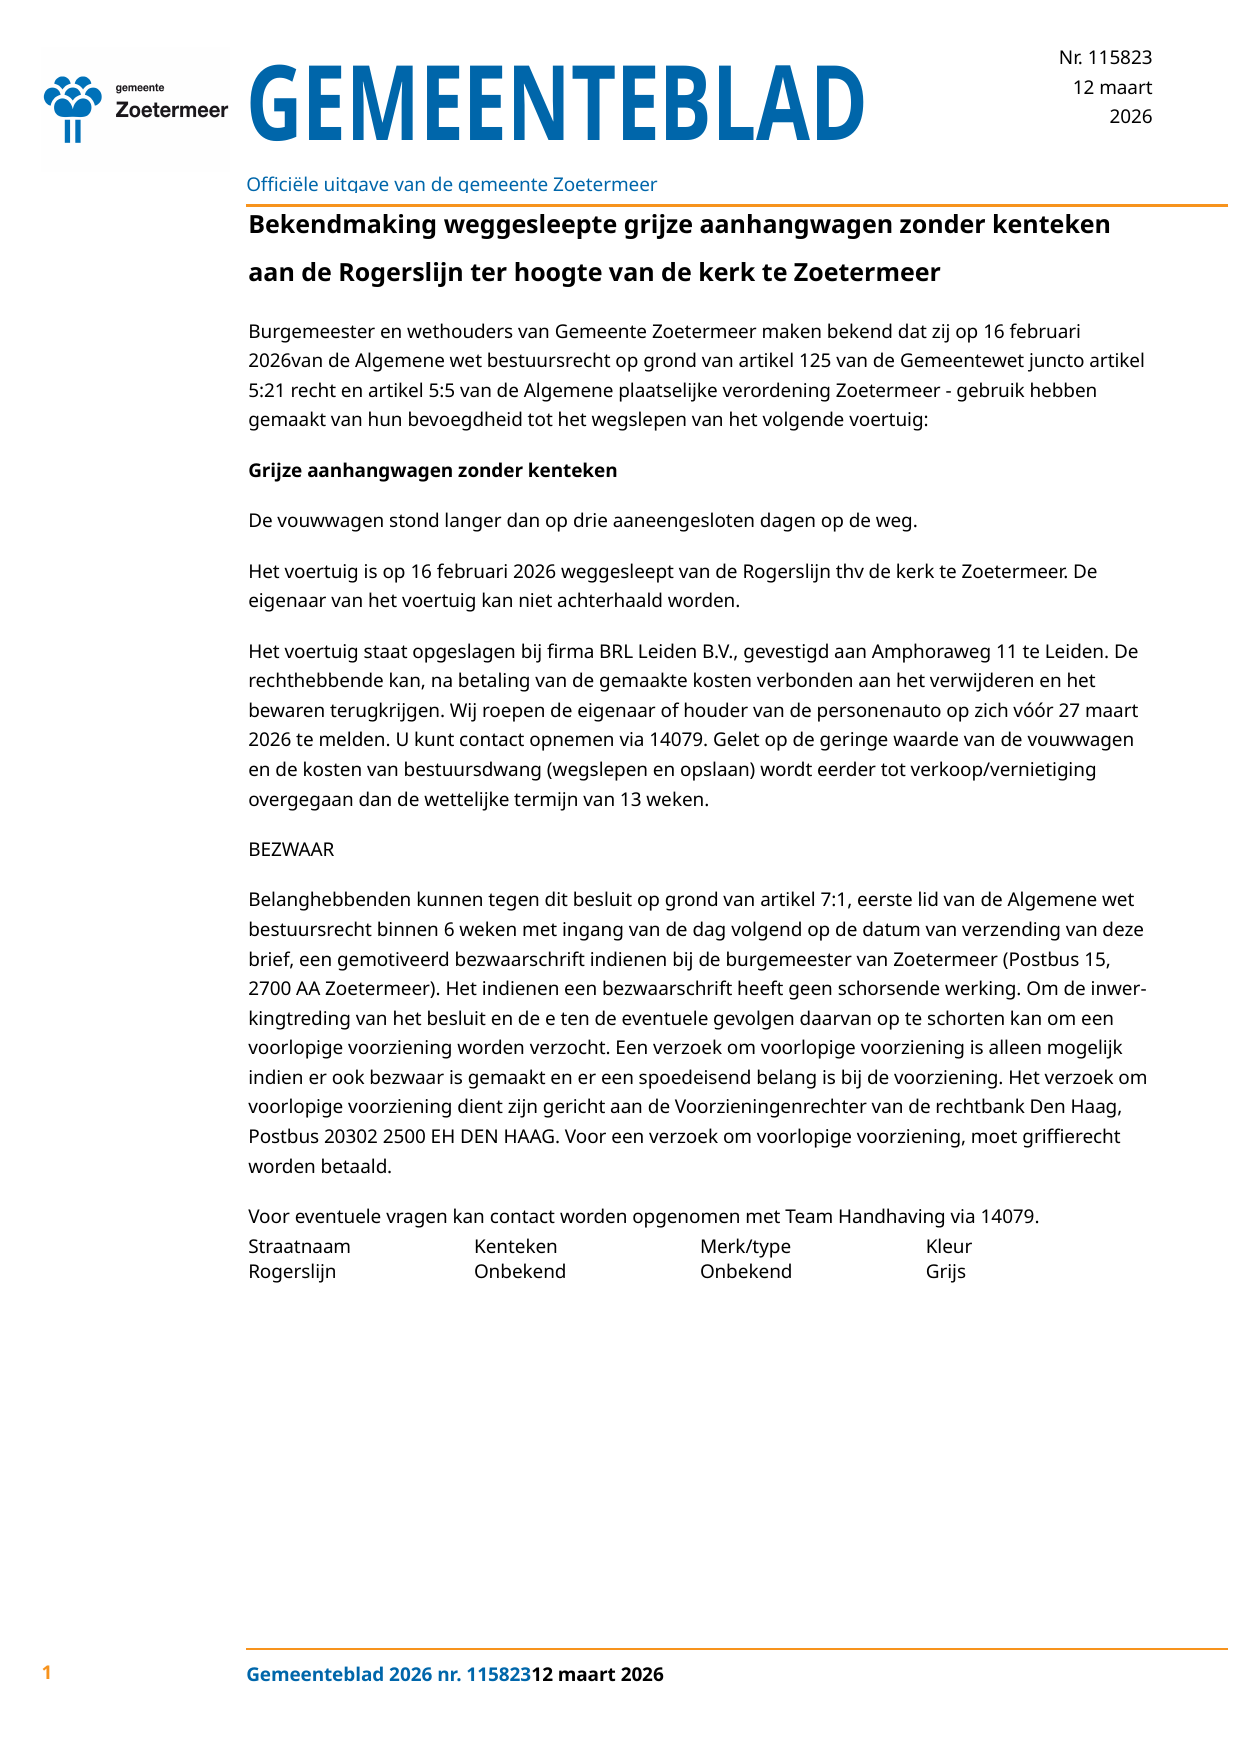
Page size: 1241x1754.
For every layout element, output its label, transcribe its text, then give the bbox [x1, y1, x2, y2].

text Het voertuig staat opgeslagen bij firma BRL Leiden B.V., gevestigd aan Amphoraweg 11 te Leiden. De rechthebbende kan, na betaling van de gemaakte kosten verbonden aan het verwijderen en het bewaren terugkrijgen. Wij roepen de eigenaar of houder van de personenauto op zich vóór 27 maart 2026 te melden. U kunt contact opnemen via 14079. Gelet op de geringe waarde van de vouwwagen en de kosten van bestuursdwang (wegslepen en opslaan) wordt eerder tot verkoop/vernietiging overgegaan dan de wettelijke termijn van 13 weken. [248, 638, 1152, 812]
text BEZWAAR [248, 836, 1152, 862]
table_header Straatnaam [248, 1233, 474, 1259]
picture [41, 47, 231, 172]
text Grijze aanhangwagen zonder kenteken [248, 457, 1152, 483]
table_cell Onbekend [474, 1259, 700, 1284]
text Het voertuig is op 16 februari 2026 weggesleept van de Rogerslijn thv de kerk te Zoetermeer. De eigenaar van het voertuig kan niet achterhaald worden. [248, 558, 1152, 613]
text Bekendmaking weggesleepte grijze aanhangwagen zonder kenteken aan de Rogerslijn ter hoogte van de kerk te Zoetermeer [248, 207, 1152, 288]
table_header Kleur [926, 1233, 1152, 1259]
table_header Kenteken [474, 1233, 700, 1259]
table_cell Onbekend [700, 1259, 926, 1284]
table_cell Rogerslijn [248, 1259, 474, 1284]
text Voor eventuele vragen kan contact worden opgenomen met Team Handhaving via 14079. [248, 1203, 1152, 1229]
table_header Merk/type [700, 1233, 926, 1259]
text Belanghebbenden kunnen tegen dit besluit op grond van artikel 7:1, eerste lid van de Algemene wet bestuursrecht binnen 6 weken met ingang van de dag volgend op de datum van verzending van deze brief, een gemotiveerd bezwaarschrift indienen bij de burgemeester van Zoetermeer (Postbus 15, 2700 AA Zoetermeer). Het indienen een bezwaarschrift heeft geen schorsende werking. Om de inwer- kingtreding van het besluit en de e ten de eventuele gevolgen daarvan op te schorten kan om een voorlopige voorziening worden verzocht. Een verzoek om voorlopige voorziening is alleen mogelijk indien er ook bezwaar is gemaakt en er een spoedeisend belang is bij de voorziening. Het verzoek om voorlopige voorziening dient zijn gericht aan de Voorzieningenrechter van de rechtbank Den Haag, Postbus 20302 2500 EH DEN HAAG. Voor een verzoek om voorlopige voorziening, moet griffierecht worden betaald. [248, 887, 1152, 1179]
table_cell Grijs [926, 1259, 1152, 1284]
text Burgemeester en wethouders van Gemeente Zoetermeer maken bekend dat zij op 16 februari 2026van de Algemene wet bestuursrecht op grond van artikel 125 van de Gemeentewet juncto artikel 5:21 recht en artikel 5:5 van de Algemene plaatselijke verordening Zoetermeer - gebruik hebben gemaakt van hun bevoegdheid tot het wegslepen van het volgende voertuig: [248, 318, 1152, 432]
text De vouwwagen stond langer dan op drie aaneengesloten dagen op de weg. [248, 507, 1152, 533]
